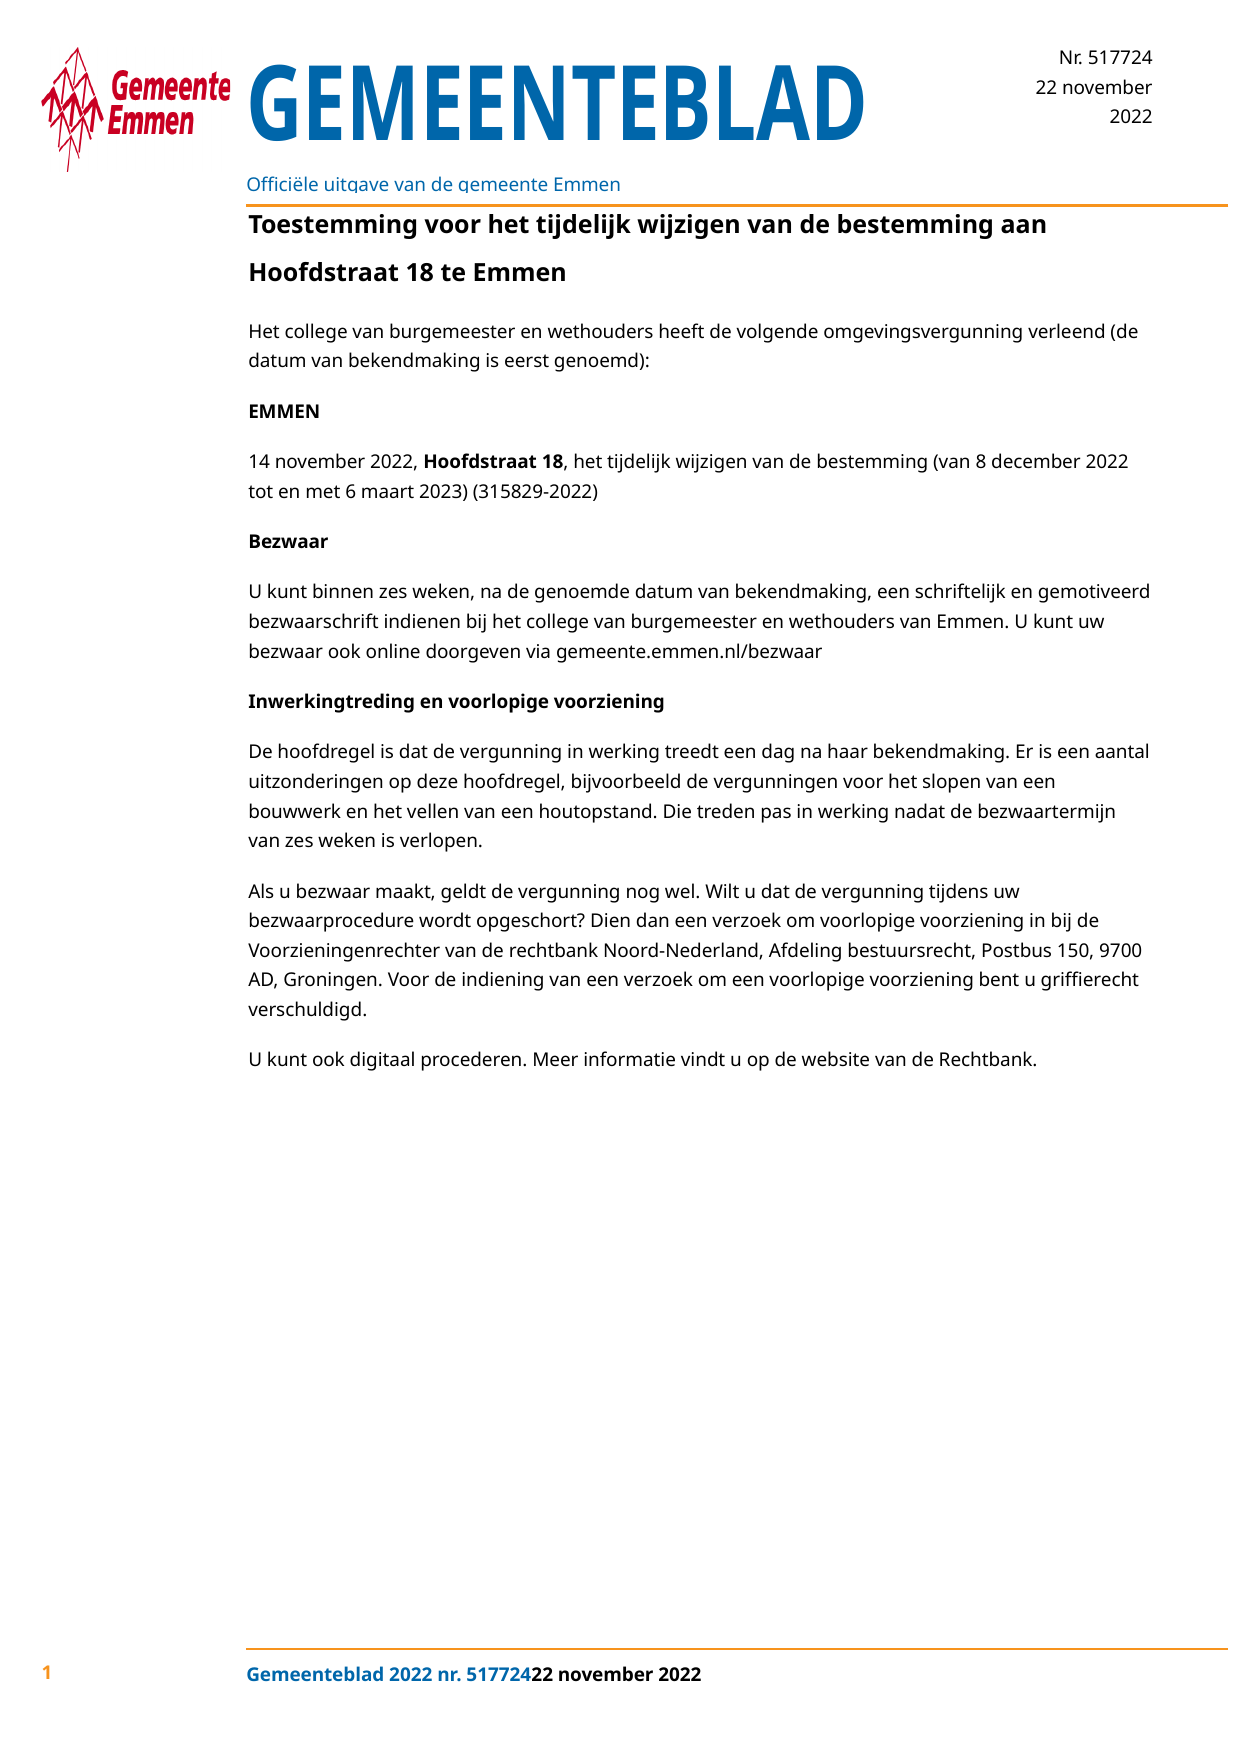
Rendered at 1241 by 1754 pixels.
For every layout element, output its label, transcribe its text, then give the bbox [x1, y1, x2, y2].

text Inwerkingtreding en voorlopige voorziening [248, 688, 1152, 714]
text Bezwaar [248, 528, 1152, 554]
text Toestemming voor het tijdelijk wijzigen van de bestemming aan Hoofdstraat 18 te Emmen [248, 207, 1152, 288]
text U kunt ook digitaal procederen. Meer informatie vindt u op de website van de Rechtbank. [248, 1047, 1152, 1072]
text Als u bezwaar maakt, geldt de vergunning nog wel. Wilt u dat de vergunning tijdens uw bezwaarprocedure wordt opgeschort? Dien dan een verzoek om voorlopige voorziening in bij de Voorzieningenrechter van de rechtbank Noord-Nederland, Afdeling bestuursrecht, Postbus 150, 9700 AD, Groningen. Voor de indiening van een verzoek om een voorlopige voorziening bent u griffierecht verschuldigd. [248, 878, 1152, 1022]
text Het college van burgemeester en wethouders heeft de volgende omgevingsvergunning verleend (de datum van bekendmaking is eerst genoemd): [248, 318, 1152, 373]
text 14 november 2022, Hoofdstraat 18, het tijdelijk wijzigen van de bestemming (van 8 december 2022 tot en met 6 maart 2023) (315829-2022) [248, 448, 1152, 504]
picture [41, 47, 231, 172]
text U kunt binnen zes weken, na de genoemde datum van bekendmaking, een schriftelijk en gemotiveerd bezwaarschrift indienen bij het college van burgemeester en wethouders van Emmen. U kunt uw bezwaar ook online doorgeven via gemeente.emmen.nl/bezwaar [248, 579, 1152, 664]
text EMMEN [248, 398, 1152, 424]
text De hoofdregel is dat de vergunning in werking treedt een dag na haar bekendmaking. Er is een aantal uitzonderingen op deze hoofdregel, bijvoorbeeld de vergunningen voor het slopen van een bouwwerk en het vellen van een houtopstand. Die treden pas in werking nadat de bezwaartermijn van zes weken is verlopen. [248, 739, 1152, 853]
